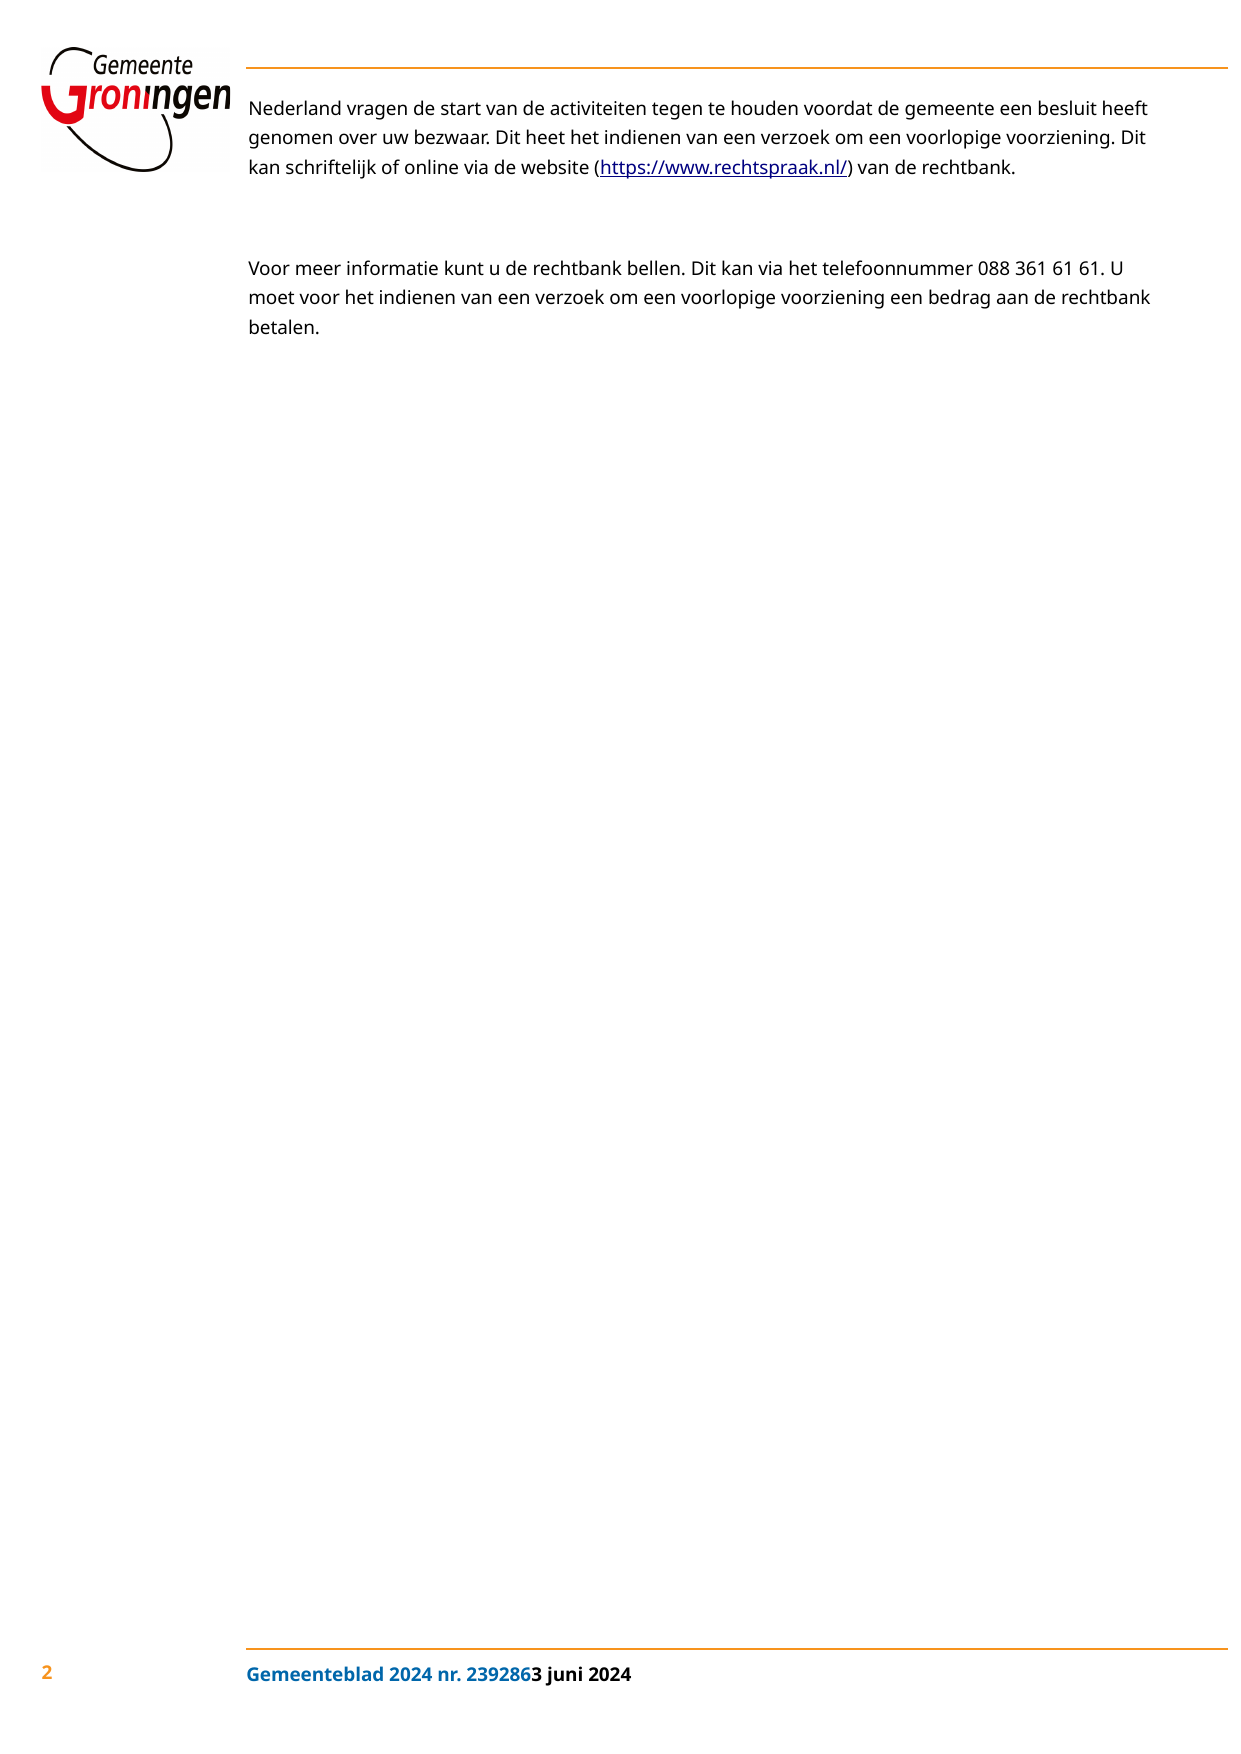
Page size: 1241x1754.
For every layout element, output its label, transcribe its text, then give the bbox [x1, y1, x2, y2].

text Nederland vragen de start van de activiteiten tegen te houden voordat de gemeente een besluit heeft genomen over uw bezwaar. Dit heet het indienen van een verzoek om een voorlopige voorziening. Dit kan schriftelijk of online via de website (https://www.rechtspraak.nl/) van de rechtbank. [248, 95, 1152, 180]
picture [41, 47, 231, 172]
text Voor meer informatie kunt u de rechtbank bellen. Dit kan via het telefoonnummer 088 361 61 61. U moet voor het indienen van een verzoek om een voorlopige voorziening een bedrag aan de rechtbank betalen. [248, 255, 1152, 340]
